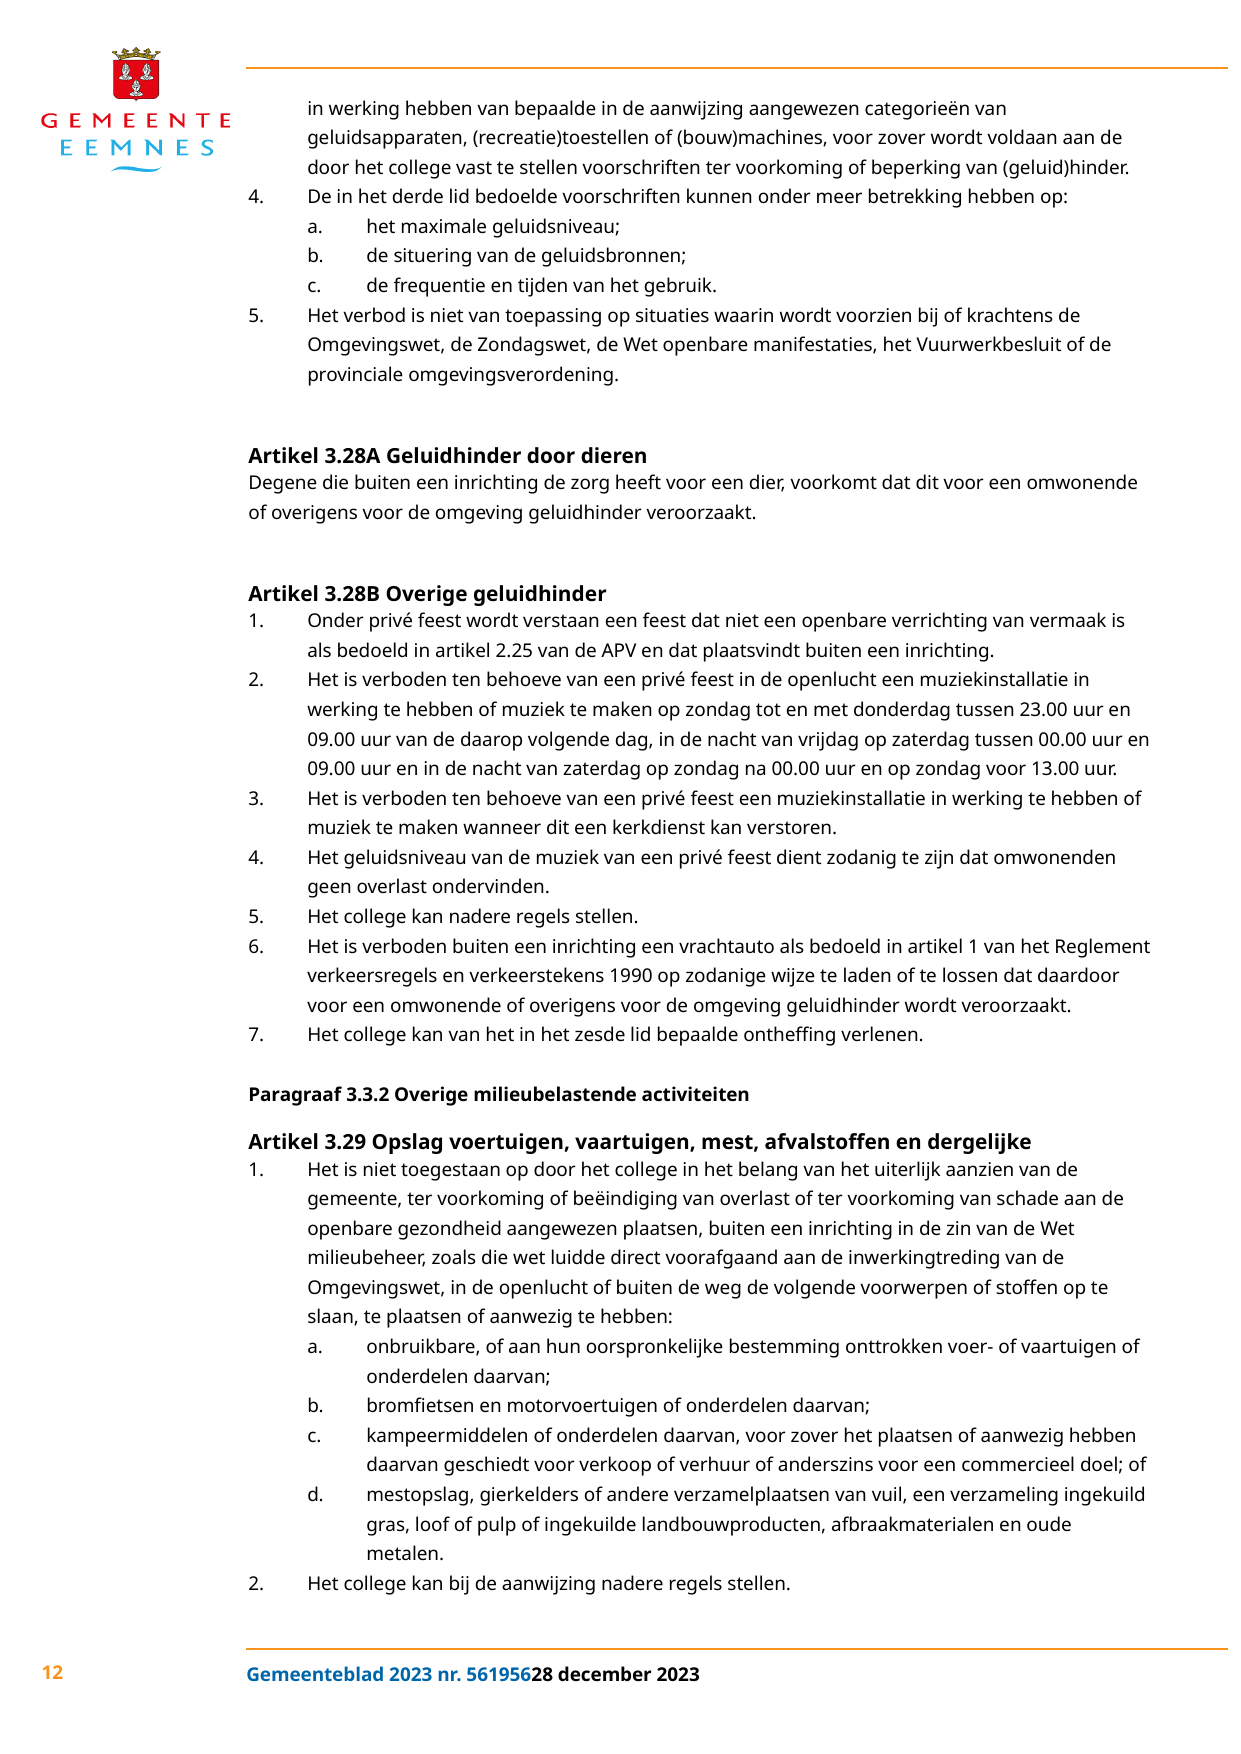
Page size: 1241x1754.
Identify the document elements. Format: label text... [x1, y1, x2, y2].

text Paragraaf 3.3.2 Overige milieubelastende activiteiten [248, 1081, 1152, 1107]
list mestopslag, gierkelders of andere verzamelplaatsen van vuil, een verzameling ingekuild gras, loof of pulp of ingekuilde landbouwproducten, afbraakmaterialen en oude metalen. [307, 1481, 1152, 1566]
list de situering van de geluidsbronnen; [307, 243, 1152, 268]
list Het verbod is niet van toepassing op situaties waarin wordt voorzien bij of krachtens de Omgevingswet, de Zondagswet, de Wet openbare manifestaties, het Vuurwerkbesluit of de provinciale omgevingsverordening. [248, 302, 1152, 387]
list het maximale geluidsniveau; [307, 213, 1152, 239]
list Het is verboden buiten een inrichting een vrachtauto als bedoeld in artikel 1 van het Reglement verkeersregels en verkeerstekens 1990 op zodanige wijze te laden of te lossen dat daardoor voor een omwonende of overigens voor de omgeving geluidhinder wordt veroorzaakt. [248, 933, 1152, 1018]
text Artikel 3.29 Opslag voertuigen, vaartuigen, mest, afvalstoffen en dergelijke [248, 1127, 1152, 1156]
list de frequentie en tijden van het gebruik. [307, 272, 1152, 298]
list Het college kan van het in het zesde lid bepaalde ontheffing verlenen. [248, 1022, 1152, 1047]
list in werking hebben van bepaalde in de aanwijzing aangewezen categorieën van geluidsapparaten, (recreatie)toestellen of (bouw)machines, voor zover wordt voldaan aan de door het college vast te stellen voorschriften ter voorkoming of beperking van (geluid)hinder. [248, 95, 1152, 180]
list Het college kan bij de aanwijzing nadere regels stellen. [248, 1570, 1152, 1596]
list Het geluidsniveau van de muziek van een privé feest dient zodanig te zijn dat omwonenden geen overlast ondervinden. [248, 844, 1152, 899]
list Het is niet toegestaan op door het college in het belang van het uiterlijk aanzien van de gemeente, ter voorkoming of beëindiging van overlast of ter voorkoming van schade aan de openbare gezondheid aangewezen plaatsen, buiten een inrichting in de zin van de Wet milieubeheer, zoals die wet luidde direct voorafgaand aan de inwerkingtreding van de Omgevingswet, in de openlucht of buiten de weg de volgende voorwerpen of stoffen op te slaan, te plaatsen of aanwezig te hebben: [248, 1156, 1152, 1329]
list Het is verboden ten behoeve van een privé feest in de openlucht een muziekinstallatie in werking te hebben of muziek te maken op zondag tot en met donderdag tussen 23.00 uur en 09.00 uur van de daarop volgende dag, in de nacht van vrijdag op zaterdag tussen 00.00 uur en 09.00 uur en in de nacht van zaterdag op zondag na 00.00 uur en op zondag voor 13.00 uur. [248, 667, 1152, 781]
list kampeermiddelen of onderdelen daarvan, voor zover het plaatsen of aanwezig hebben daarvan geschiedt voor verkoop of verhuur of anderszins voor een commercieel doel; of [307, 1422, 1152, 1477]
text Artikel 3.28B Overige geluidhinder [248, 579, 1152, 607]
list Het college kan nadere regels stellen. [248, 903, 1152, 929]
text Degene die buiten een inrichting de zorg heeft voor een dier, voorkomt dat dit voor een omwonende of overigens voor de omgeving geluidhinder veroorzaakt. [248, 469, 1152, 525]
list bromfietsen en motorvoertuigen of onderdelen daarvan; [307, 1392, 1152, 1418]
text Artikel 3.28A Geluidhinder door dieren [248, 441, 1152, 469]
list onbruikbare, of aan hun oorspronkelijke bestemming onttrokken voer- of vaartuigen of onderdelen daarvan; [307, 1333, 1152, 1389]
list De in het derde lid bedoelde voorschriften kunnen onder meer betrekking hebben op: [248, 183, 1152, 209]
list Onder privé feest wordt verstaan een feest dat niet een openbare verrichting van vermaak is als bedoeld in artikel 2.25 van de APV en dat plaatsvindt buiten een inrichting. [248, 607, 1152, 663]
list Het is verboden ten behoeve van een privé feest een muziekinstallatie in werking te hebben of muziek te maken wanneer dit een kerkdienst kan verstoren. [248, 785, 1152, 840]
picture [41, 47, 231, 172]
